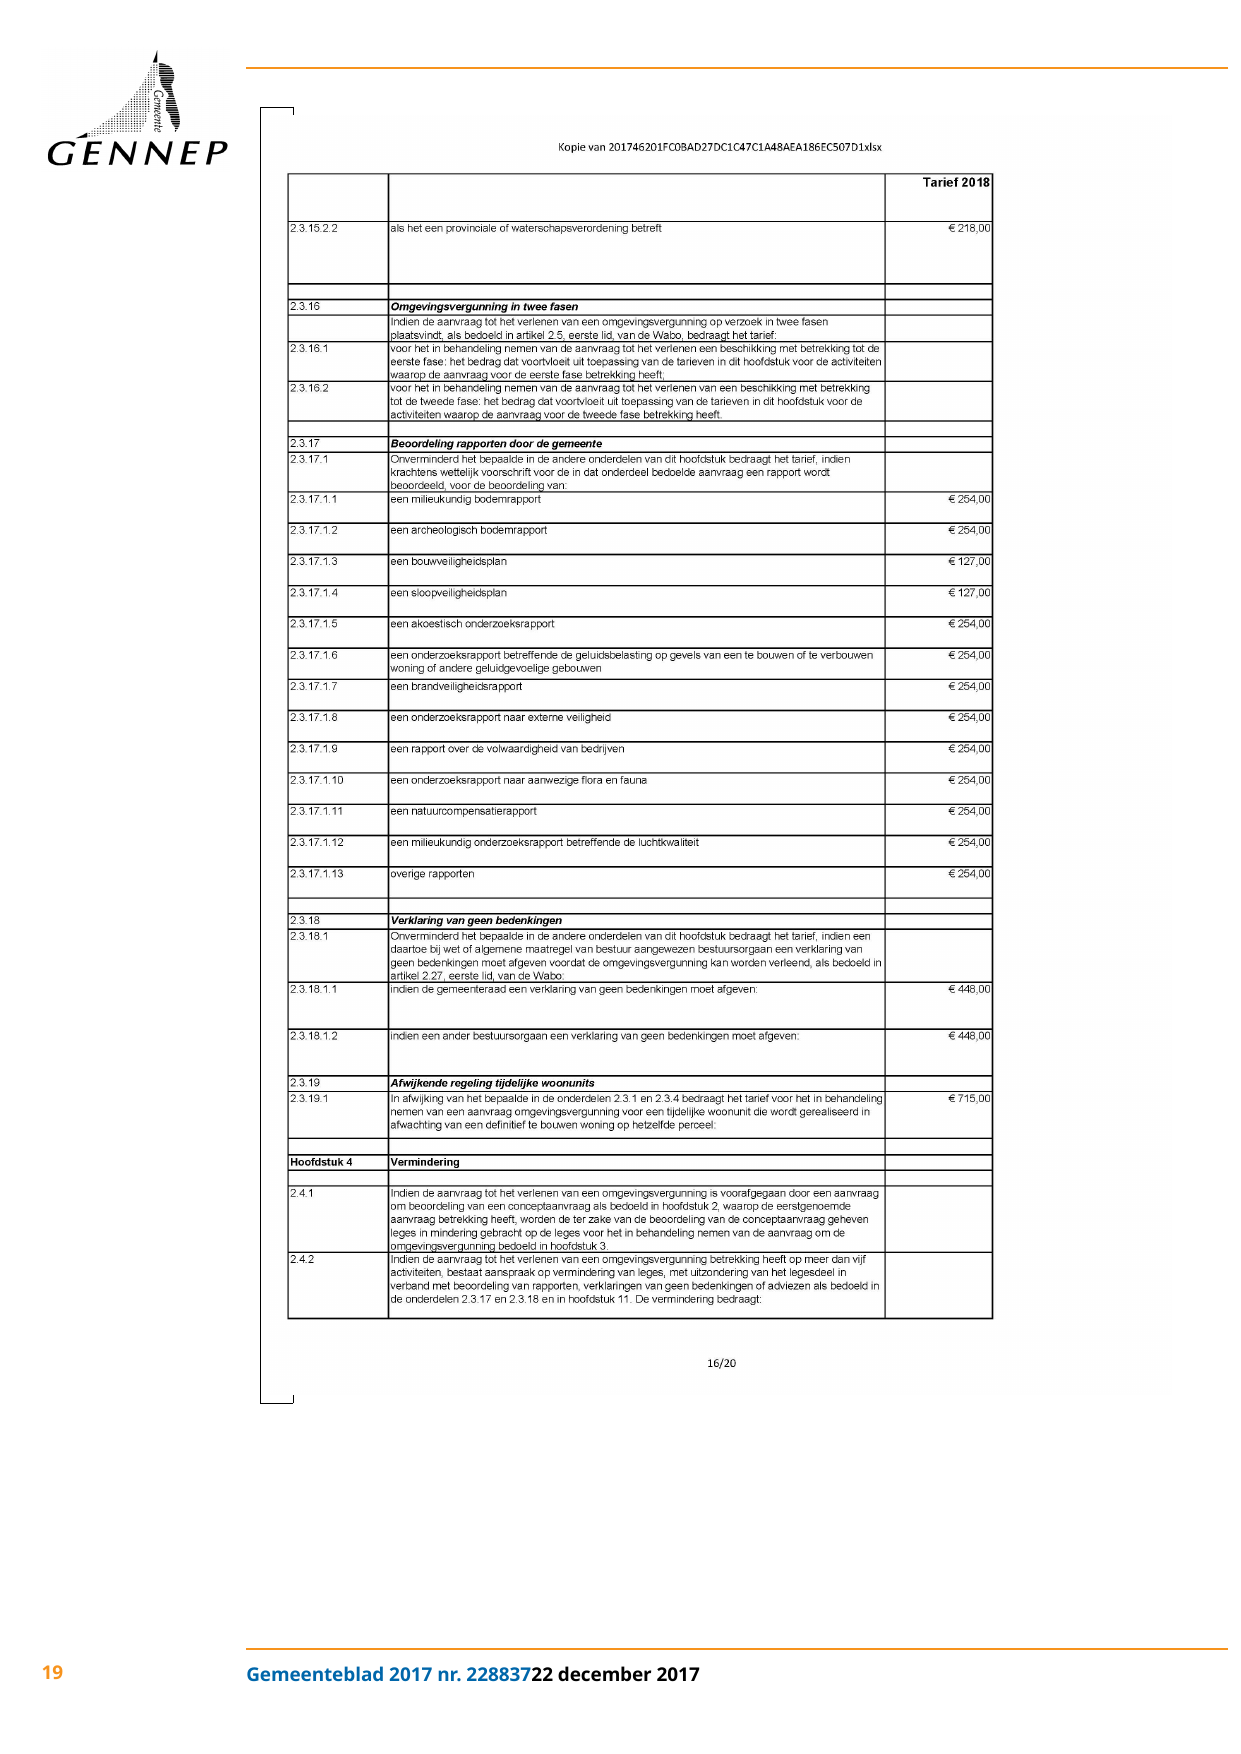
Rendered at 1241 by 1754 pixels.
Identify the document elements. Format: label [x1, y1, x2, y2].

picture [41, 47, 231, 172]
picture [268, 115, 1173, 1395]
